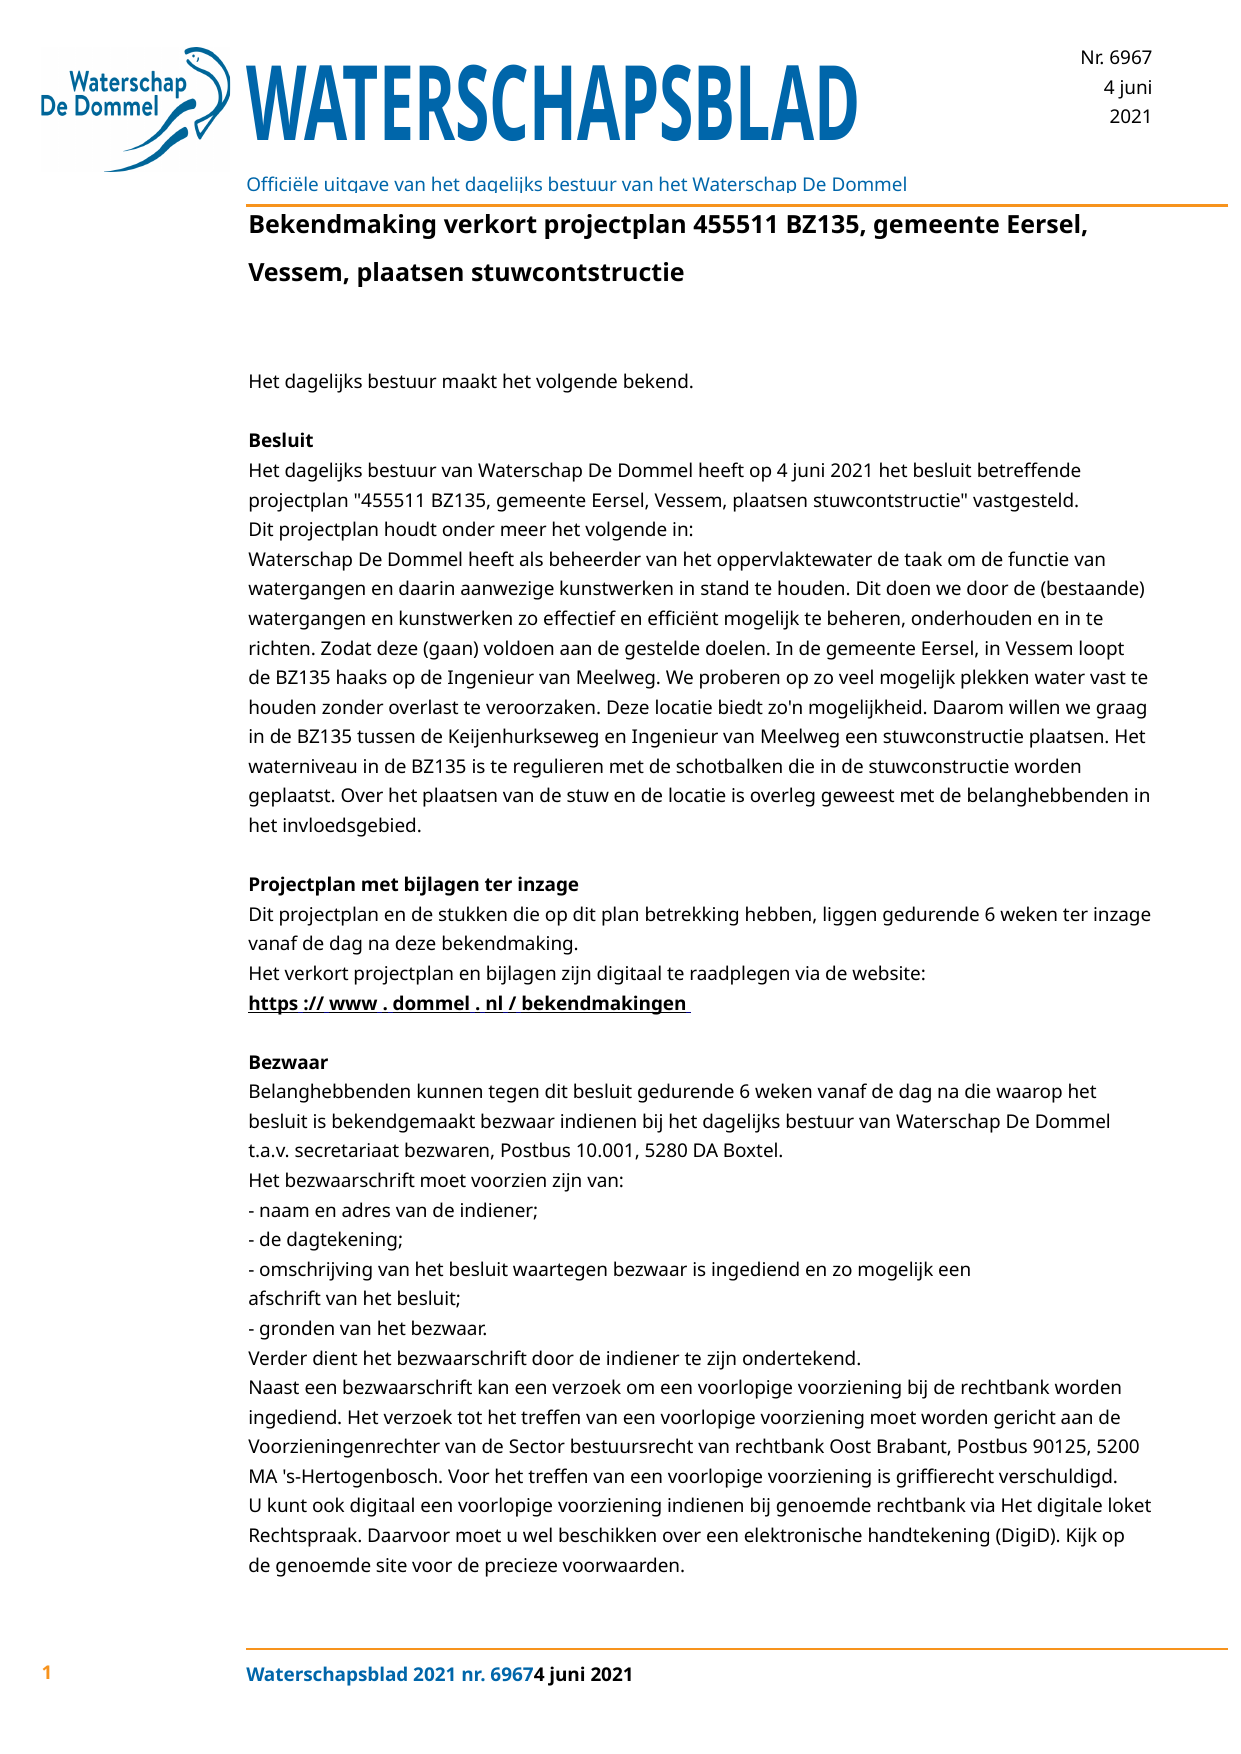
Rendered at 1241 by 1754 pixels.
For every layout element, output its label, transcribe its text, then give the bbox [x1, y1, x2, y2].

picture [198, 118, 210, 131]
table_header Het dagelijks bestuur maakt het volgende bekend. Besluit Het dagelijks bestuur van Waterschap De Dommel heeft op 4 juni 2021 het besluit betreffende projectplan "455511 BZ135, gemeente Eersel, Vessem, plaatsen stuwcontstructie" vastgesteld. Dit projectplan houdt onder meer het volgende in: Waterschap De Dommel heeft als beheerder van het oppervlaktewater de taak om de functie van watergangen en daarin aanwezige kunstwerken in stand te houden. Dit doen we door de (bestaande) watergangen en kunstwerken zo effectief en efficiënt mogelijk te beheren, onderhouden en in te richten. Zodat deze (gaan) voldoen aan de gestelde doelen. In de gemeente Eersel, in Vessem loopt de BZ135 haaks op de Ingenieur van Meelweg. We proberen op zo veel mogelijk plekken water vast te houden zonder overlast te veroorzaken. Deze locatie biedt zo'n mogelijkheid. Daarom willen we graag in de BZ135 tussen de Keijenhurkseweg en Ingenieur van Meelweg een stuwconstructie plaatsen. Het waterniveau in de BZ135 is te regulieren met de schotbalken die in de stuwconstructie worden geplaatst. Over het plaatsen van de stuw en de locatie is overleg geweest met de belanghebbenden in het invloedsgebied. Projectplan met bijlagen ter inzage Dit projectplan en de stukken die op dit plan betrekking hebben, liggen gedurende 6 weken ter inzage vanaf de dag na deze bekendmaking. Het verkort projectplan en bijlagen zijn digitaal te raadplegen via de website: https :// www . dommel . nl / bekendmakingen Bezwaar Belanghebbenden kunnen tegen dit besluit gedurende 6 weken vanaf de dag na die waarop het besluit is bekendgemaakt bezwaar indienen bij het dagelijks bestuur van Waterschap De Dommel t.a.v. secretariaat bezwaren, Postbus 10.001, 5280 DA Boxtel. Het bezwaarschrift moet voorzien zijn van: ‑ naam en adres van de indiener; ‑ de dagtekening; ‑ omschrijving van het besluit waartegen bezwaar is ingediend en zo mogelijk een afschrift van het besluit; ‑ gronden van het bezwaar. Verder dient het bezwaarschrift door de indiener te zijn ondertekend. Naast een bezwaarschrift kan een verzoek om een voorlopige voorziening bij de rechtbank worden ingediend. Het verzoek tot het treffen van een voorlopige voorziening moet worden gericht aan de Voorzieningenrechter van de Sector bestuursrecht van rechtbank Oost Brabant, Postbus 90125, 5200 MA 's‑Hertogenbosch. Voor het treffen van een voorlopige voorziening is griffierecht verschuldigd. U kunt ook digitaal een voorlopige voorziening indienen bij genoemde rechtbank via Het digitale loket Rechtspraak. Daarvoor moet u wel beschikken over een elektronische handtekening (DigiD). Kijk op de genoemde site voor de precieze voorwaarden. [248, 369, 1152, 1607]
picture [204, 47, 231, 76]
text Bekendmaking verkort projectplan 455511 BZ135, gemeente Eersel, Vessem, plaatsen stuwcontstructie [248, 207, 1152, 288]
picture [41, 47, 231, 172]
picture [45, 99, 51, 111]
